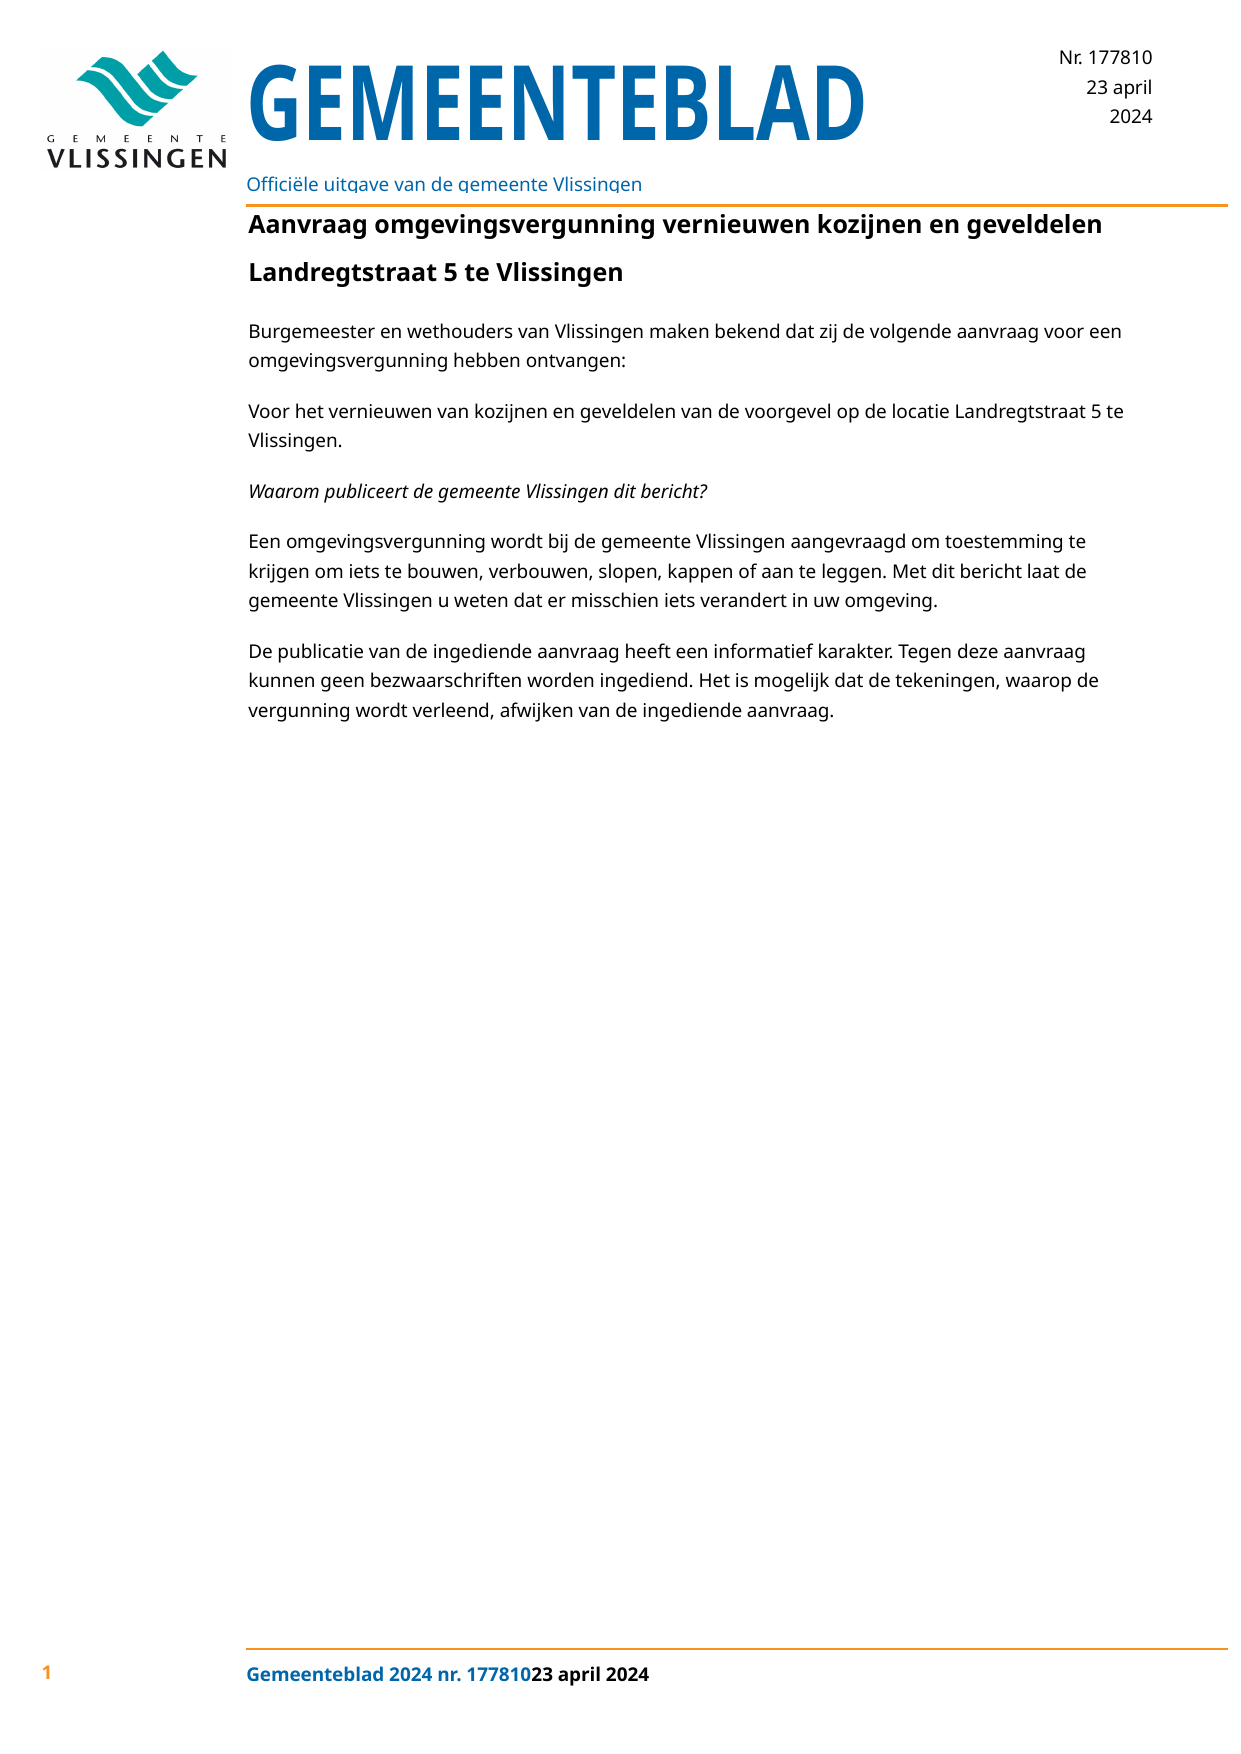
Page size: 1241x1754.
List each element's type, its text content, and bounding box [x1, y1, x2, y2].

text Voor het vernieuwen van kozijnen en geveldelen van de voorgevel op de locatie Landregtstraat 5 te Vlissingen. [248, 398, 1152, 453]
text Een omgevingsvergunning wordt bij de gemeente Vlissingen aangevraagd om toestemming te krijgen om iets te bouwen, verbouwen, slopen, kappen of aan te leggen. Met dit bericht laat de gemeente Vlissingen u weten dat er misschien iets verandert in uw omgeving. [248, 528, 1152, 613]
text Burgemeester en wethouders van Vlissingen maken bekend dat zij de volgende aanvraag voor een omgevingsvergunning hebben ontvangen: [248, 318, 1152, 373]
text Aanvraag omgevingsvergunning vernieuwen kozijnen en geveldelen Landregtstraat 5 te Vlissingen [248, 207, 1152, 288]
text De publicatie van de ingediende aanvraag heeft een informatief karakter. Tegen deze aanvraag kunnen geen bezwaarschriften worden ingediend. Het is mogelijk dat de tekeningen, waarop de vergunning wordt verleend, afwijken van de ingediende aanvraag. [248, 638, 1152, 723]
text Waarom publiceert de gemeente Vlissingen dit bericht? [248, 478, 1152, 504]
picture [41, 47, 231, 172]
